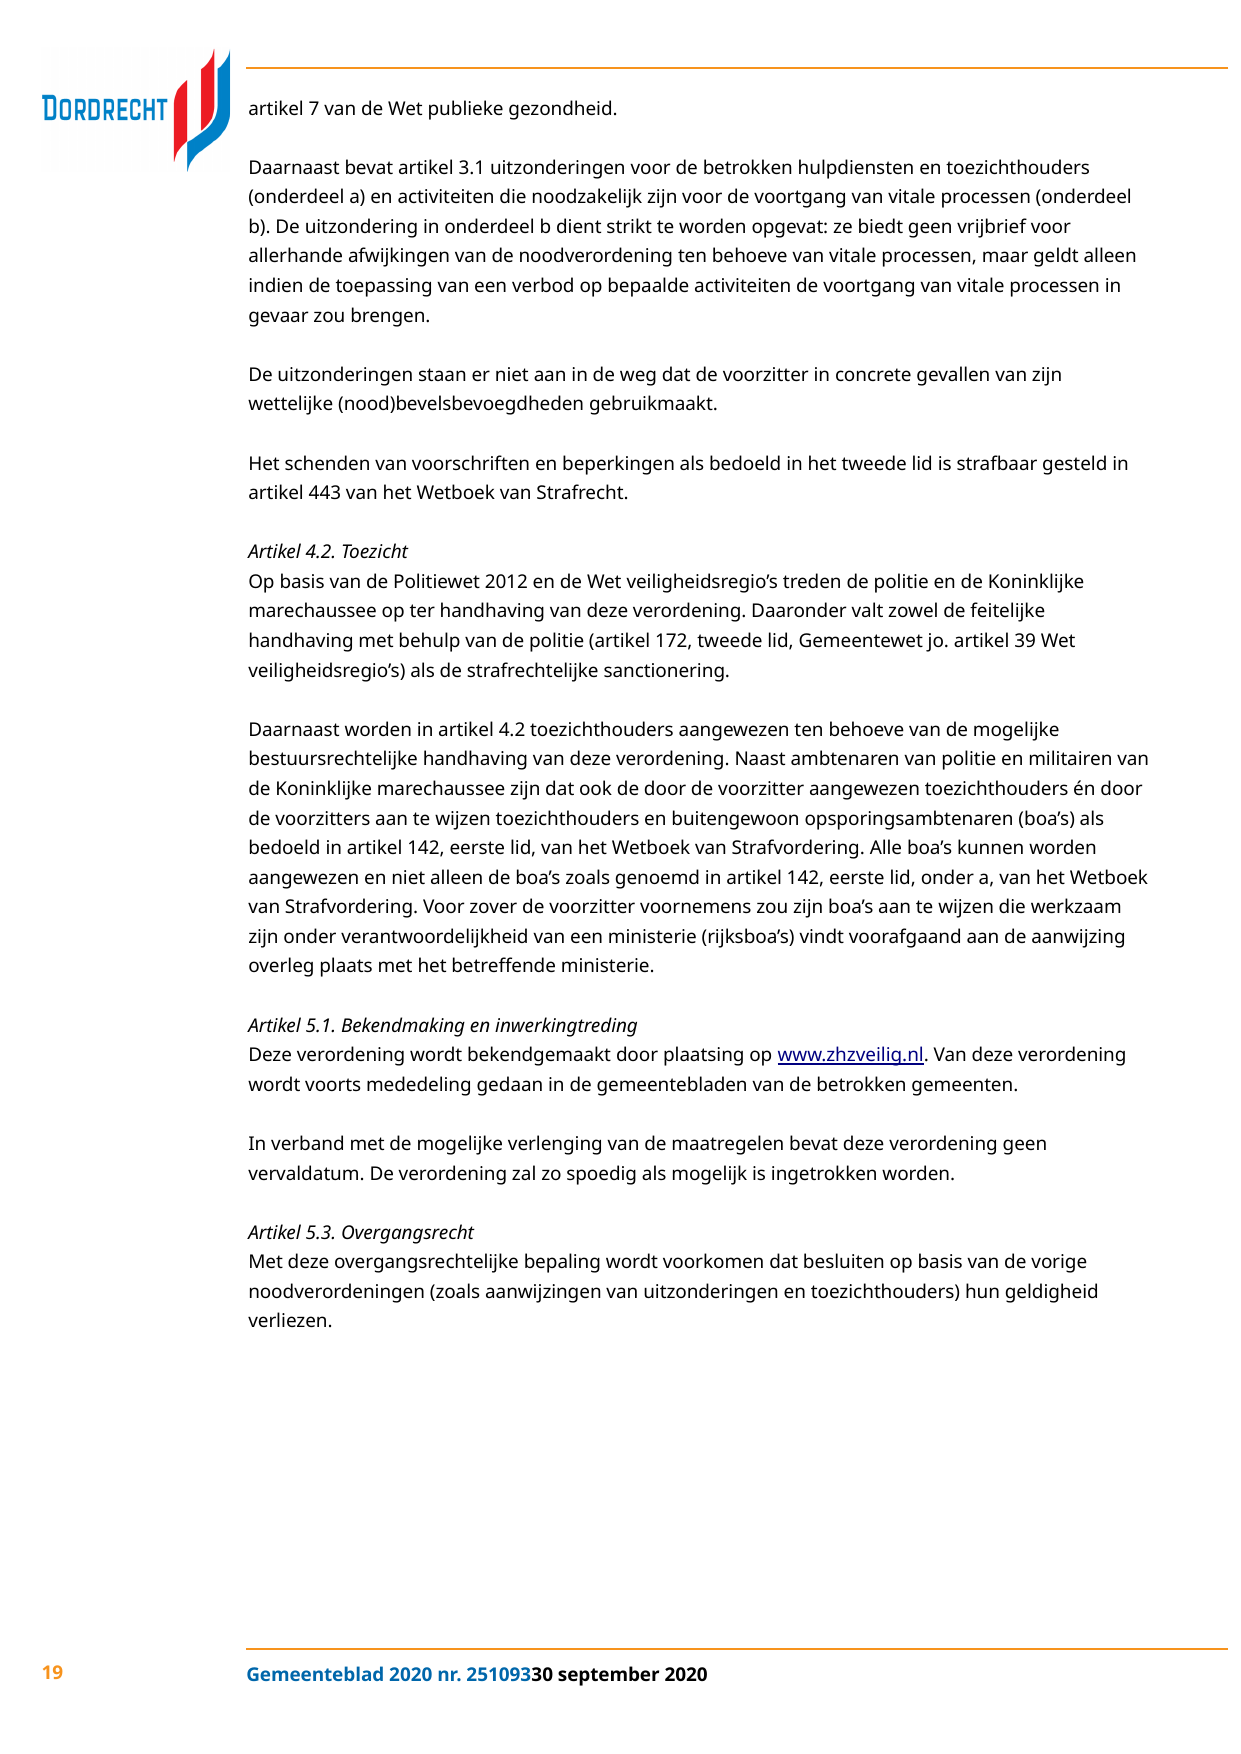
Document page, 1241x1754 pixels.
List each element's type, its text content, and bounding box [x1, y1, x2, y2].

text Artikel 5.3. Overgangsrecht [248, 1219, 1152, 1245]
text Artikel 4.2. Toezicht [248, 538, 1152, 564]
text Op basis van de Politiewet 2012 en de Wet veiligheidsregio’s treden de politie en de Koninklijke marechaussee op ter handhaving van deze verordening. Daaronder valt zowel de feitelijke handhaving met behulp van de politie (artikel 172, tweede lid, Gemeentewet jo. artikel 39 Wet veiligheidsregio’s) als de strafrechtelijke sanctionering. [248, 568, 1152, 683]
picture [41, 47, 231, 172]
text artikel 7 van de Wet publieke gezondheid. [248, 95, 1152, 121]
text De uitzonderingen staan er niet aan in de weg dat de voorzitter in concrete gevallen van zijn wettelijke (nood)bevelsbevoegdheden gebruikmaakt. [248, 361, 1152, 416]
text Het schenden van voorschriften en beperkingen als bedoeld in het tweede lid is strafbaar gesteld in artikel 443 van het Wetboek van Strafrecht. [248, 450, 1152, 505]
text In verband met de mogelijke verlenging van de maatregelen bevat deze verordening geen vervaldatum. De verordening zal zo spoedig als mogelijk is ingetrokken worden. [248, 1130, 1152, 1186]
text Daarnaast bevat artikel 3.1 uitzonderingen voor de betrokken hulpdiensten en toezichthouders (onderdeel a) en activiteiten die noodzakelijk zijn voor de voortgang van vitale processen (onderdeel b). De uitzondering in onderdeel b dient strikt te worden opgevat: ze biedt geen vrijbrief voor allerhande afwijkingen van de noodverordening ten behoeve van vitale processen, maar geldt alleen indien de toepassing van een verbod op bepaalde activiteiten de voortgang van vitale processen in gevaar zou brengen. [248, 154, 1152, 328]
text Artikel 5.1. Bekendmaking en inwerkingtreding [248, 1012, 1152, 1038]
text Daarnaast worden in artikel 4.2 toezichthouders aangewezen ten behoeve van de mogelijke bestuursrechtelijke handhaving van deze verordening. Naast ambtenaren van politie en militairen van de Koninklijke marechaussee zijn dat ook de door de voorzitter aangewezen toezichthouders én door de voorzitters aan te wijzen toezichthouders en buitengewoon opsporingsambtenaren (boa’s) als bedoeld in artikel 142, eerste lid, van het Wetboek van Strafvordering. Alle boa’s kunnen worden aangewezen en niet alleen de boa’s zoals genoemd in artikel 142, eerste lid, onder a, van het Wetboek van Strafvordering. Voor zover de voorzitter voornemens zou zijn boa’s aan te wijzen die werkzaam zijn onder verantwoordelijkheid van een ministerie (rijksboa’s) vindt voorafgaand aan de aanwijzing overleg plaats met het betreffende ministerie. [248, 716, 1152, 978]
text Deze verordening wordt bekendgemaakt door plaatsing op www.zhzveilig.nl. Van deze verordening wordt voorts mededeling gedaan in de gemeentebladen van de betrokken gemeenten. [248, 1041, 1152, 1097]
text Met deze overgangsrechtelijke bepaling wordt voorkomen dat besluiten op basis van de vorige noodverordeningen (zoals aanwijzingen van uitzonderingen en toezichthouders) hun geldigheid verliezen. [248, 1248, 1152, 1333]
